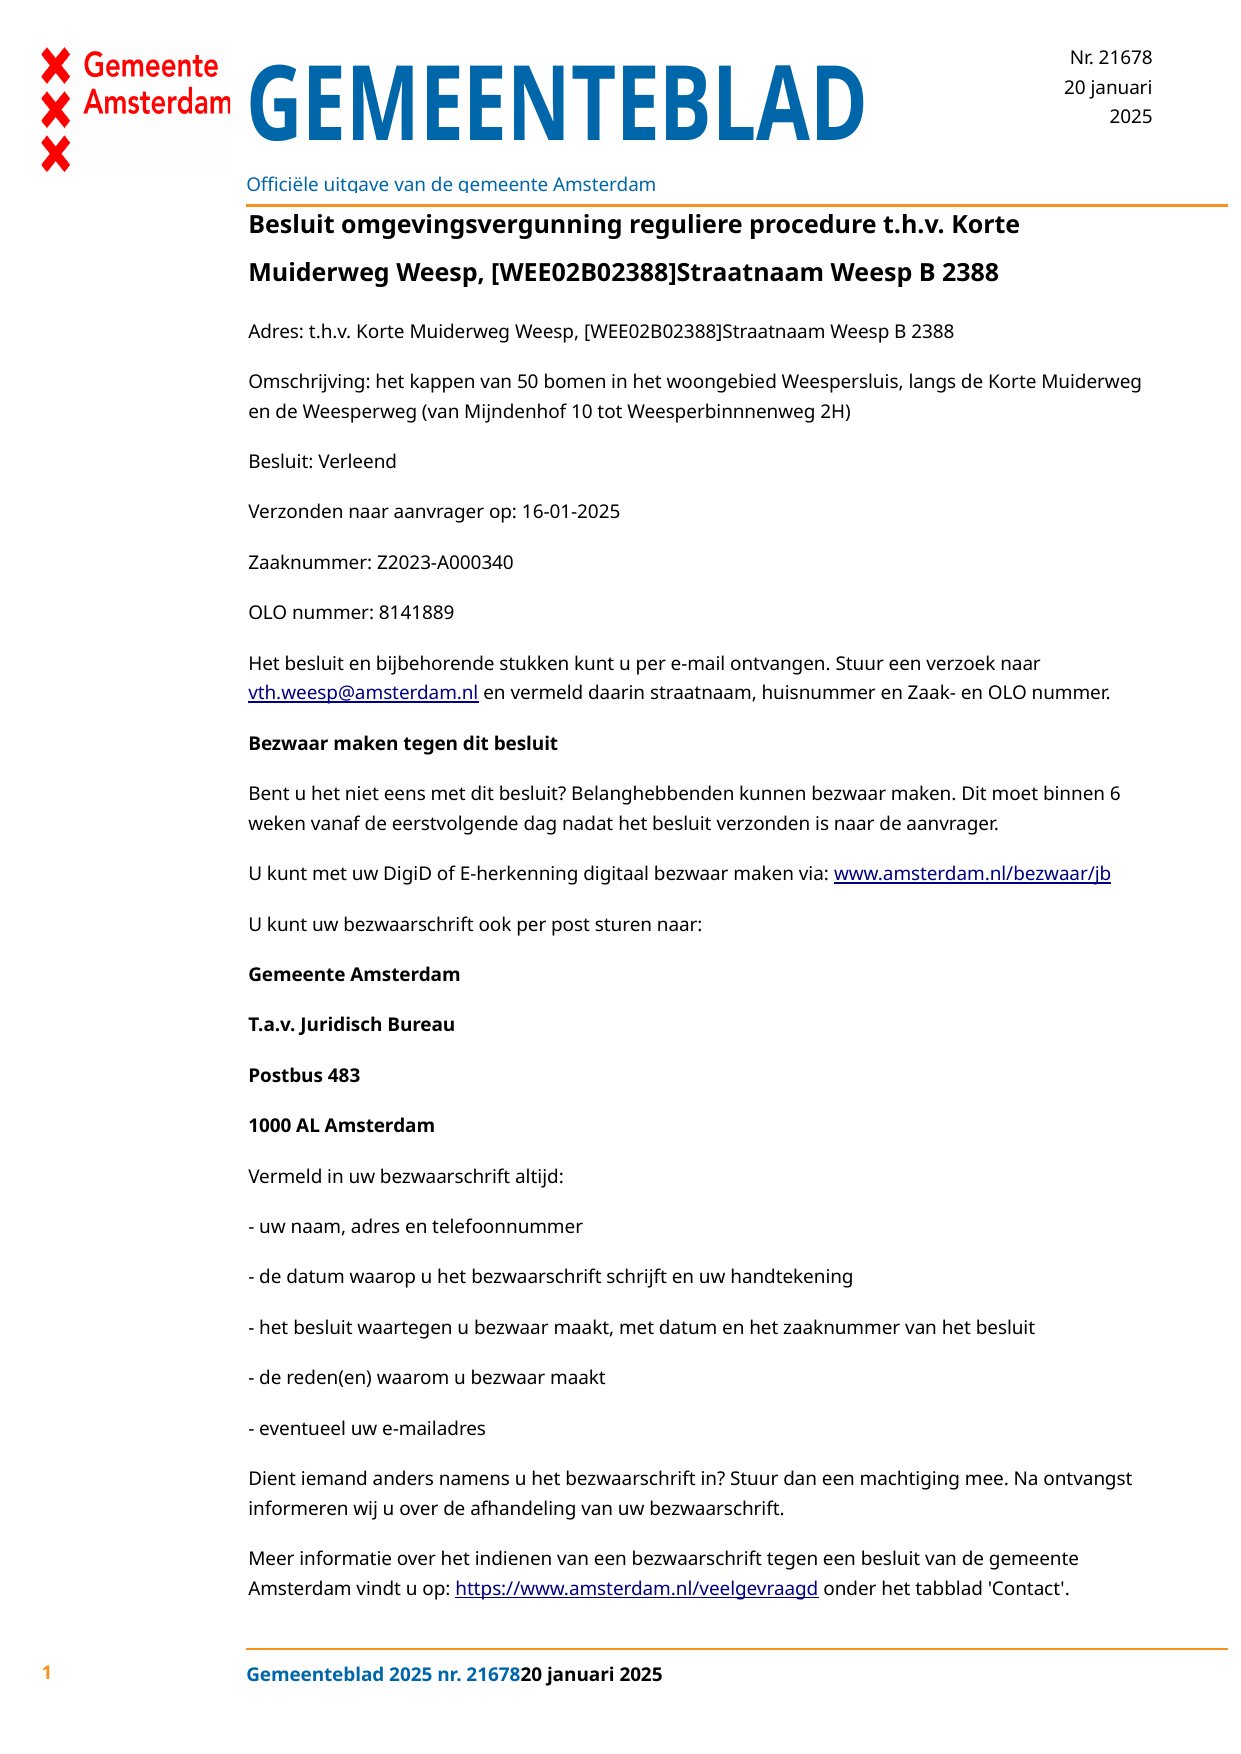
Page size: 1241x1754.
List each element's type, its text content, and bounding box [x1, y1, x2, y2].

text Besluit omgevingsvergunning reguliere procedure t.h.v. Korte Muiderweg Weesp, [WEE02B02388]Straatnaam Weesp B 2388 [248, 207, 1152, 288]
text Besluit: Verleend [248, 448, 1152, 474]
text U kunt uw bezwaarschrift ook per post sturen naar: [248, 911, 1152, 937]
text - uw naam, adres en telefoonnummer [248, 1213, 1152, 1239]
text Zaaknummer: Z2023-A000340 [248, 549, 1152, 575]
text - eventueel uw e-mailadres [248, 1415, 1152, 1441]
text - de datum waarop u het bezwaarschrift schrijft en uw handtekening [248, 1264, 1152, 1289]
text 1000 AL Amsterdam [248, 1112, 1152, 1138]
picture [41, 47, 231, 172]
text - de reden(en) waarom u bezwaar maakt [248, 1364, 1152, 1390]
text Adres: t.h.v. Korte Muiderweg Weesp, [WEE02B02388]Straatnaam Weesp B 2388 [248, 318, 1152, 344]
text Verzonden naar aanvrager op: 16-01-2025 [248, 499, 1152, 524]
text Het besluit en bijbehorende stukken kunt u per e-mail ontvangen. Stuur een verzoek naar vth.weesp@amsterdam.nl en vermeld daarin straatnaam, huisnummer en Zaak- en OLO nummer. [248, 650, 1152, 705]
text Vermeld in uw bezwaarschrift altijd: [248, 1163, 1152, 1189]
text Gemeente Amsterdam [248, 961, 1152, 987]
text Bezwaar maken tegen dit besluit [248, 730, 1152, 756]
text U kunt met uw DigiD of E-herkenning digitaal bezwaar maken via: www.amsterdam.nl/bezwaar/jb [248, 860, 1152, 886]
text T.a.v. Juridisch Bureau [248, 1012, 1152, 1037]
text Meer informatie over het indienen van een bezwaarschrift tegen een besluit van de gemeente Amsterdam vindt u op: https://www.amsterdam.nl/veelgevraagd onder het tabblad 'Contact'. [248, 1545, 1152, 1601]
text Omschrijving: het kappen van 50 bomen in het woongebied Weespersluis, langs de Korte Muiderweg en de Weesperweg (van Mijndenhof 10 tot Weesperbinnnenweg 2H) [248, 368, 1152, 424]
text Bent u het niet eens met dit besluit? Belanghebbenden kunnen bezwaar maken. Dit moet binnen 6 weken vanaf de eerstvolgende dag nadat het besluit verzonden is naar de aanvrager. [248, 780, 1152, 836]
text Dient iemand anders namens u het bezwaarschrift in? Stuur dan een machtiging mee. Na ontvangst informeren wij u over de afhandeling van uw bezwaarschrift. [248, 1465, 1152, 1521]
text - het besluit waartegen u bezwaar maakt, met datum en het zaaknummer van het besluit [248, 1314, 1152, 1340]
text Postbus 483 [248, 1062, 1152, 1088]
text OLO nummer: 8141889 [248, 599, 1152, 625]
